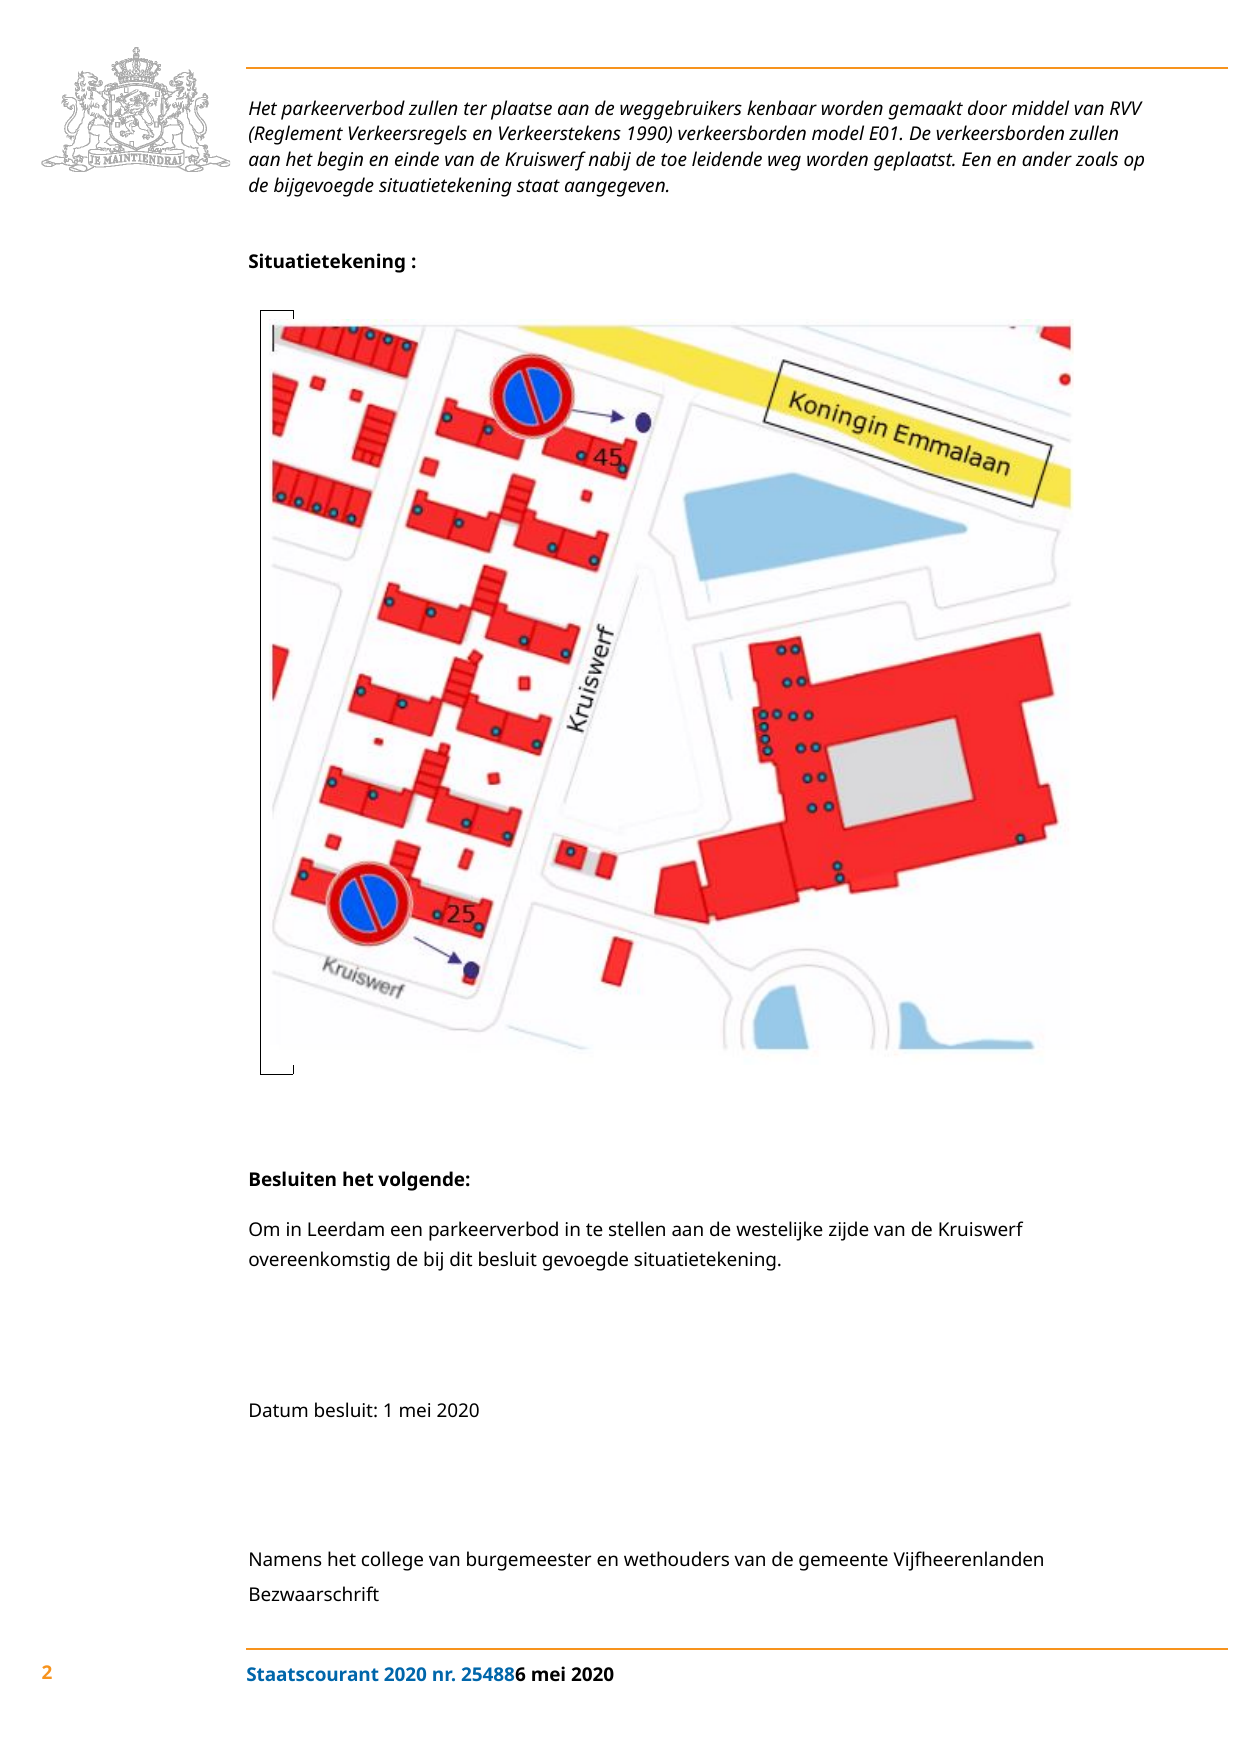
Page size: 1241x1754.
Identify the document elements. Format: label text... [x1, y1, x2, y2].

text Namens het college van burgemeester en wethouders van de gemeente Vijfheerenlanden [248, 1546, 1152, 1572]
text Om in Leerdam een parkeerverbod in te stellen aan de westelijke zijde van de Kruiswerf overeenkomstig de bij dit besluit gevoegde situatietekening. [248, 1217, 1152, 1272]
text Datum besluit: 1 mei 2020 [248, 1397, 1152, 1423]
picture [268, 319, 1074, 1065]
text Besluiten het volgende: [248, 1166, 1152, 1192]
text Het parkeerverbod zullen ter plaatse aan de weggebruikers kenbaar worden gemaakt door middel van RVV (Reglement Verkeersregels en Verkeerstekens 1990) verkeersborden model E01. De verkeersborden zullen aan het begin en einde van de Kruiswerf nabij de toe leidende weg worden geplaatst. Een en ander zoals op de bijgevoegde situatietekening staat aangegeven. [248, 95, 1152, 198]
text Bezwaarschrift [248, 1586, 1152, 1605]
text Situatietekening : [248, 248, 1152, 274]
picture [41, 47, 231, 172]
